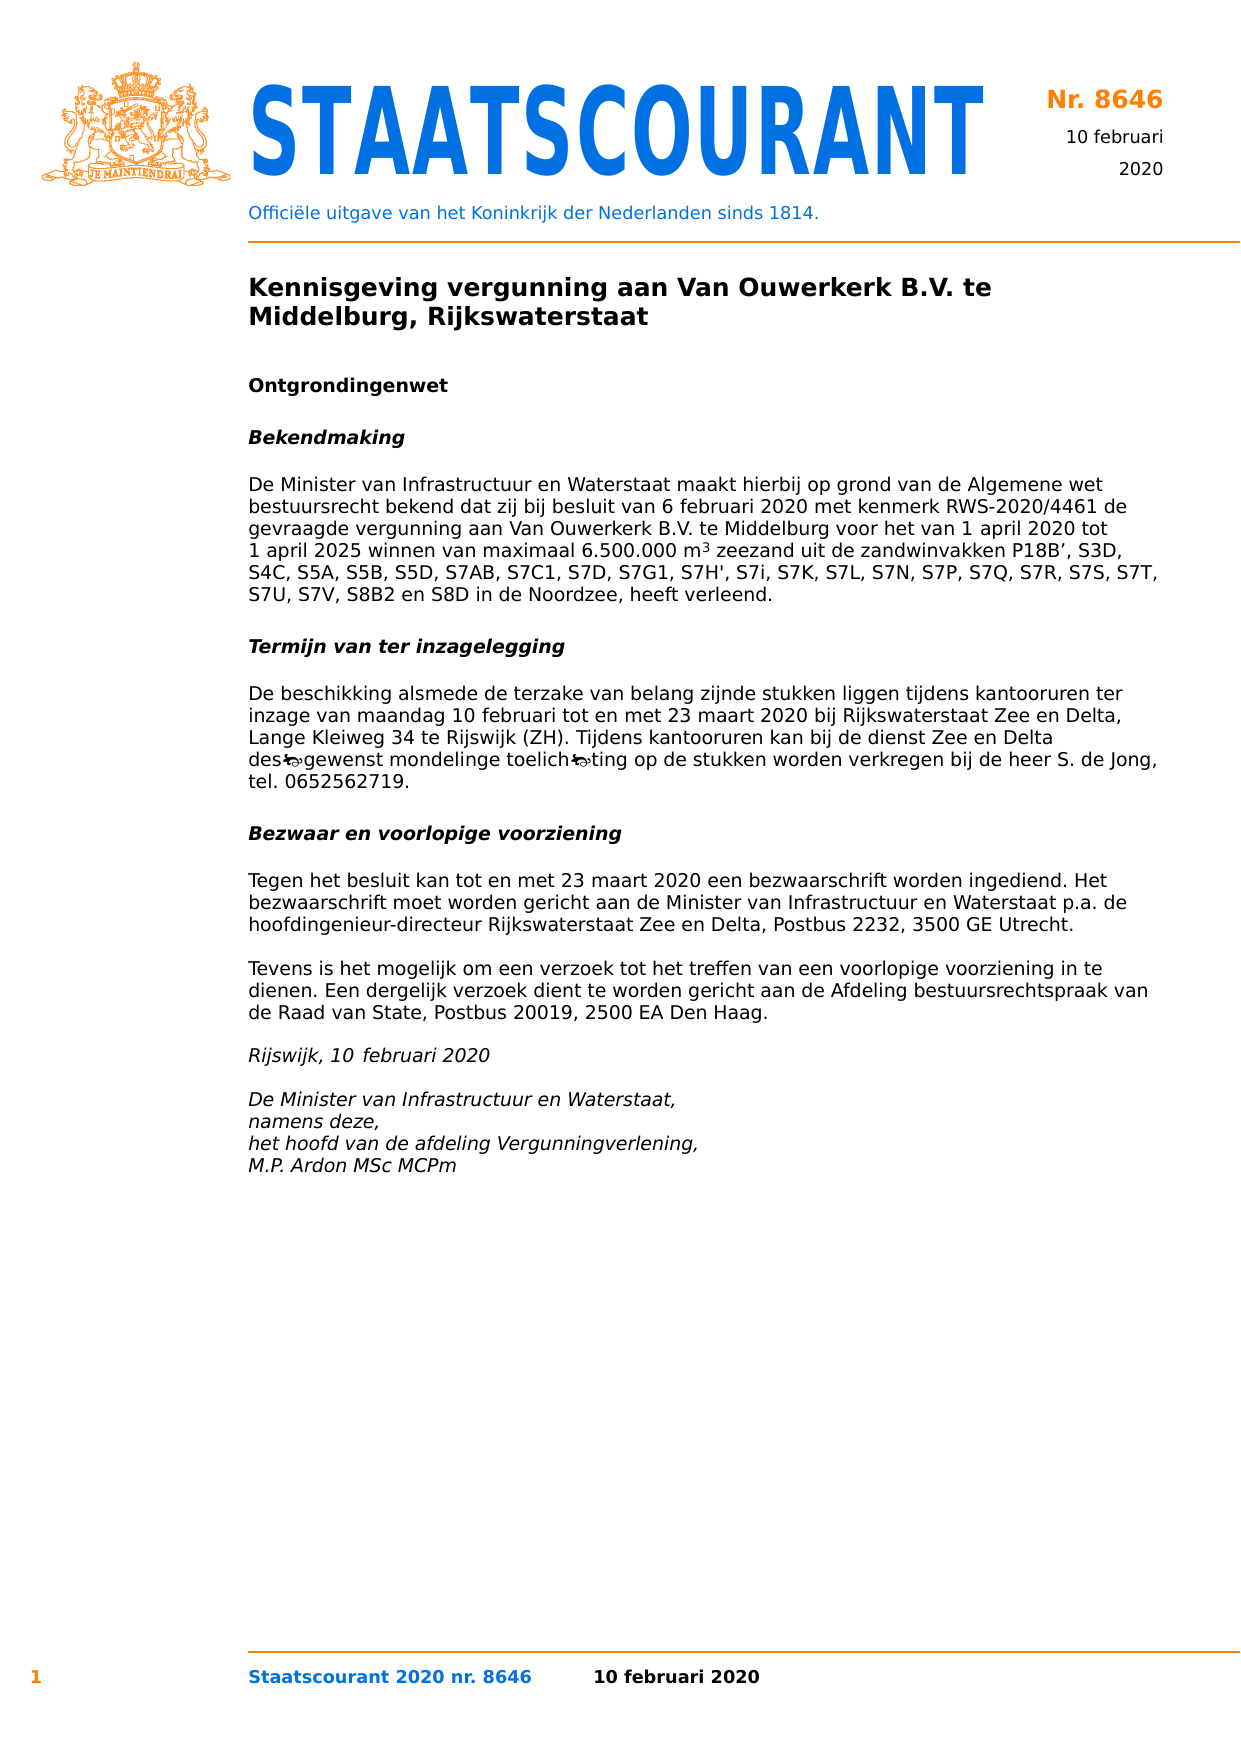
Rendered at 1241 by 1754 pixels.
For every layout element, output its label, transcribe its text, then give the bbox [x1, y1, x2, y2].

table_cell Officiële uitgave van het Koninkrijk der Nederlanden sinds 1814. [248, 203, 1240, 241]
text De beschikking alsmede de terzake van belang zijnde stukken liggen tijdens kantooruren ter inzage van maandag 10 februari tot en met 23 maart 2020 bij Rijkswaterstaat Zee en Delta, Lange Kleiweg 34 te Rijswijk (ZH). Tijdens kantooruren kan bij de dienst Zee en Delta desgewenst mondelinge toelichting op de stukken worden verkregen bij de heer S. de Jong, tel. 0652562719. [248, 683, 1163, 793]
text De Minister van Infrastructuur en Waterstaat maakt hierbij op grond van de Algemene wet bestuursrecht bekend dat zij bij besluit van 6 februari 2020 met kenmerk RWS-2020/4461 de gevraagde vergunning aan Van Ouwerkerk B.V. te Middelburg voor het van 1 april 2020 tot 1 april 2025 winnen van maximaal 6.500.000 m3 zeezand uit de zandwinvakken P18B’, S3D, S4C, S5A, S5B, S5D, S7AB, S7C1, S7D, S7G1, S7H', S7i, S7K, S7L, S7N, S7P, S7Q, S7R, S7S, S7T, S7U, S7V, S8B2 en S8D in de Noordzee, heeft verleend. [248, 474, 1163, 606]
subtitle Kennisgeving vergunning aan Van Ouwerkerk B.V. te Middelburg, Rijkswaterstaat [248, 273, 1163, 331]
table_header [25, 62, 248, 241]
picture [41, 62, 231, 186]
table_header Nr. 8646 [998, 62, 1240, 121]
text De Minister van Infrastructuur en Waterstaat, namens deze, het hoofd van de afdeling Vergunningverlening, M.P. Ardon MSc MCPm [248, 1089, 1163, 1177]
text Tegen het besluit kan tot en met 23 maart 2020 een bezwaarschrift worden ingediend. Het bezwaarschrift moet worden gericht aan de Minister van Infrastructuur en Waterstaat p.a. de hoofdingenieur-directeur Rijkswaterstaat Zee en Delta, Postbus 2232, 3500 GE Utrecht. [248, 870, 1163, 936]
subtitle Bekendmaking [248, 427, 1163, 449]
table_cell 2020 [998, 153, 1240, 203]
text Tevens is het mogelijk om een verzoek tot het treffen van een voorlopige voorziening in te dienen. Een dergelijk verzoek dient te worden gericht aan de Afdeling bestuursrechtspraak van de Raad van State, Postbus 20019, 2500 EA Den Haag. [248, 958, 1163, 1023]
subtitle Termijn van ter inzagelegging [248, 636, 1163, 658]
text Rijswijk, 10 februari 2020 [248, 1045, 1163, 1067]
subtitle Bezwaar en voorlopige voorziening [248, 823, 1163, 845]
table_cell 10 februari [998, 121, 1240, 153]
table_header STAATSCOURANT [248, 62, 998, 203]
subtitle Ontgrondingenwet [248, 375, 1163, 397]
